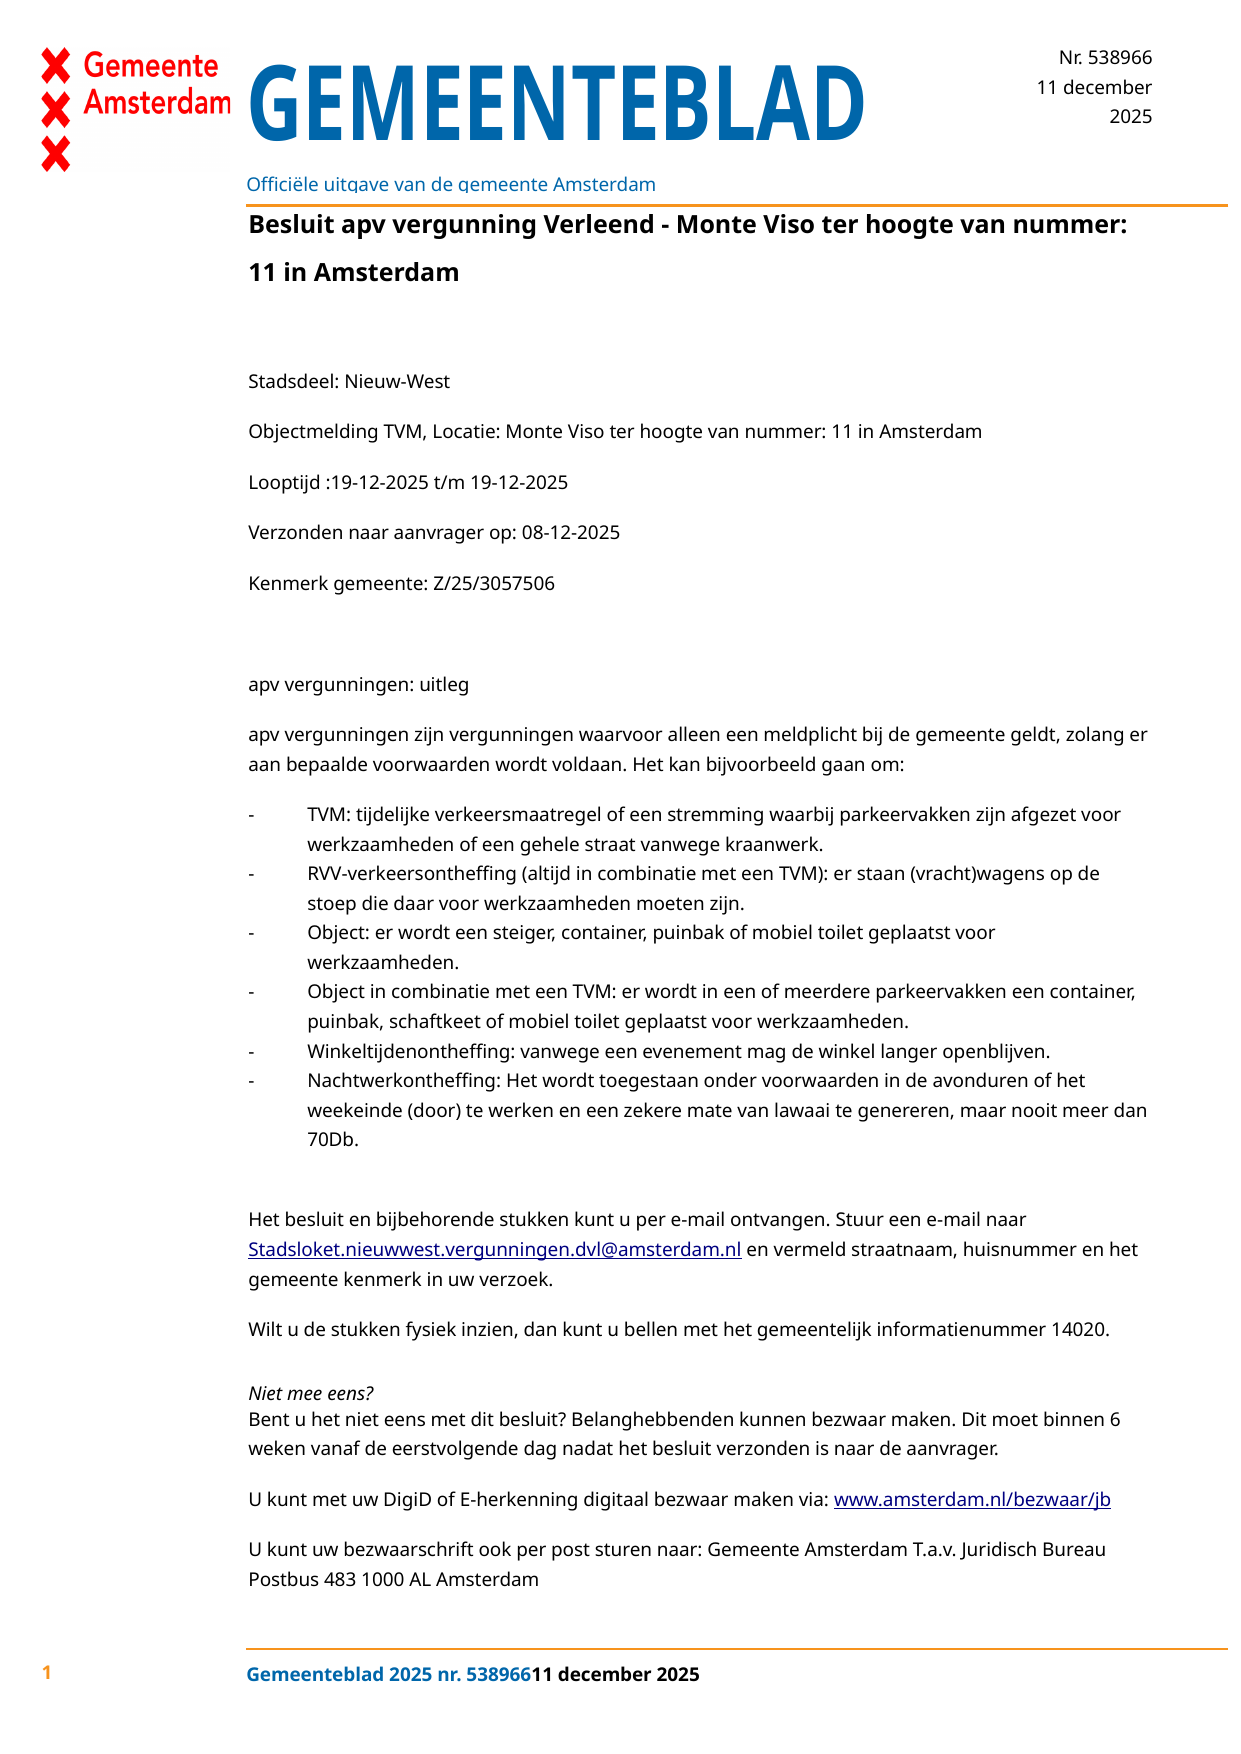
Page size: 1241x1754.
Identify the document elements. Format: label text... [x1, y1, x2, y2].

text Het besluit en bijbehorende stukken kunt u per e-mail ontvangen. Stuur een e-mail naar Stadsloket.nieuwwest.vergunningen.dvl@amsterdam.nl en vermeld straatnaam, huisnummer en het gemeente kenmerk in uw verzoek. [248, 1207, 1152, 1292]
text Stadsdeel: Nieuw-West [248, 368, 1152, 394]
list Object: er wordt een steiger, container, puinbak of mobiel toilet geplaatst voor werkzaamheden. [248, 919, 1152, 975]
text Wilt u de stukken fysiek inzien, dan kunt u bellen met het gemeentelijk informatienummer 14020. [248, 1316, 1152, 1342]
text Kenmerk gemeente: Z/25/3057506 [248, 570, 1152, 596]
picture [41, 47, 231, 172]
text Objectmelding TVM, Locatie: Monte Viso ter hoogte van nummer: 11 in Amsterdam [248, 419, 1152, 444]
text Besluit apv vergunning Verleend - Monte Viso ter hoogte van nummer: 11 in Amsterdam [248, 207, 1152, 288]
list Winkeltijdenontheffing: vanwege een evenement mag de winkel langer openblijven. [248, 1038, 1152, 1064]
text U kunt uw bezwaarschrift ook per post sturen naar: Gemeente Amsterdam T.a.v. Juridisch Bureau Postbus 483 1000 AL Amsterdam [248, 1536, 1152, 1592]
list Nachtwerkontheffing: Het wordt toegestaan onder voorwaarden in de avonduren of het weekeinde (door) te werken en een zekere mate van lawaai te genereren, maar nooit meer dan 70Db. [248, 1067, 1152, 1152]
text apv vergunningen zijn vergunningen waarvoor alleen een meldplicht bij de gemeente geldt, zolang er aan bepaalde voorwaarden wordt voldaan. Het kan bijvoorbeeld gaan om: [248, 721, 1152, 777]
text apv vergunningen: uitleg [248, 671, 1152, 697]
list RVV-verkeersontheffing (altijd in combinatie met een TVM): er staan (vracht)wagens op de stoep die daar voor werkzaamheden moeten zijn. [248, 860, 1152, 916]
text Verzonden naar aanvrager op: 08-12-2025 [248, 519, 1152, 545]
list Object in combinatie met een TVM: er wordt in een of meerdere parkeervakken een container, puinbak, schaftkeet of mobiel toilet geplaatst voor werkzaamheden. [248, 979, 1152, 1034]
list TVM: tijdelijke verkeersmaatregel of een stremming waarbij parkeervakken zijn afgezet voor werkzaamheden of een gehele straat vanwege kraanwerk. [248, 801, 1152, 857]
text Bent u het niet eens met dit besluit? Belanghebbenden kunnen bezwaar maken. Dit moet binnen 6 weken vanaf de eerstvolgende dag nadat het besluit verzonden is naar de aanvrager. [248, 1406, 1152, 1461]
text Niet mee eens? [248, 1380, 1152, 1406]
text U kunt met uw DigiD of E-herkenning digitaal bezwaar maken via: www.amsterdam.nl/bezwaar/jb [248, 1486, 1152, 1512]
text Looptijd :19-12-2025 t/m 19-12-2025 [248, 469, 1152, 495]
